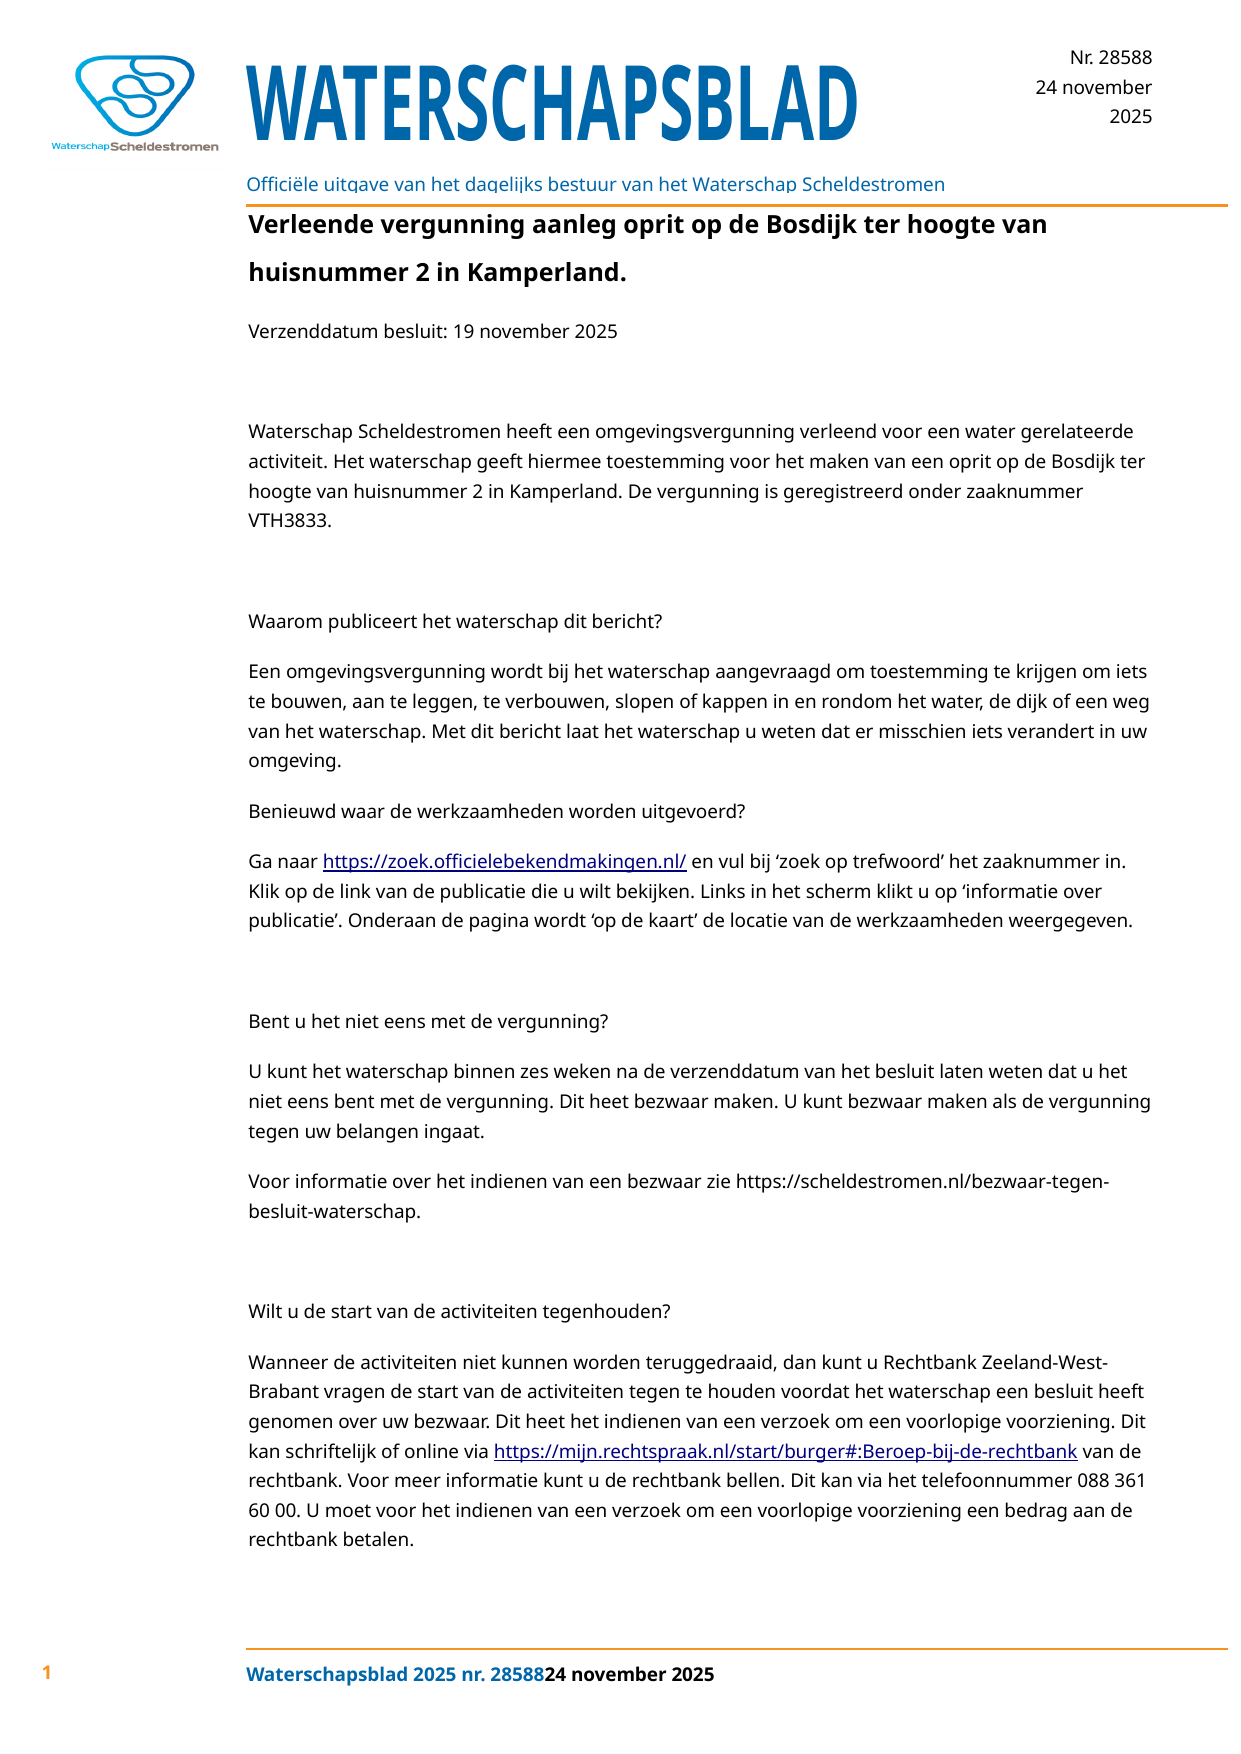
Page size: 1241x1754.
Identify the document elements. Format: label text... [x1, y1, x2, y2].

text Wilt u de start van de activiteiten tegenhouden? [248, 1299, 1152, 1324]
text Benieuwd waar de werkzaamheden worden uitgevoerd? [248, 798, 1152, 824]
text Waarom publiceert het waterschap dit bericht? [248, 608, 1152, 634]
text Waterschap Scheldestromen heeft een omgevingsvergunning verleend voor een water gerelateerde activiteit. Het waterschap geeft hiermee toestemming voor het maken van een oprit op de Bosdijk ter hoogte van huisnummer 2 in Kamperland. De vergunning is geregistreerd onder zaaknummer VTH3833. [248, 419, 1152, 533]
text Verzenddatum besluit: 19 november 2025 [248, 318, 1152, 344]
text Verleende vergunning aanleg oprit op de Bosdijk ter hoogte van huisnummer 2 in Kamperland. [248, 207, 1152, 288]
picture [41, 47, 231, 172]
text Voor informatie over het indienen van een bezwaar zie https://scheldestromen.nl/bezwaar-tegen-besluit-waterschap. [248, 1168, 1152, 1224]
text Wanneer de activiteiten niet kunnen worden teruggedraaid, dan kunt u Rechtbank Zeeland-West-Brabant vragen de start van de activiteiten tegen te houden voordat het waterschap een besluit heeft genomen over uw bezwaar. Dit heet het indienen van een verzoek om een voorlopige voorziening. Dit kan schriftelijk of online via https://mijn.rechtspraak.nl/start/burger#:Beroep-bij-de-rechtbank van de rechtbank. Voor meer informatie kunt u de rechtbank bellen. Dit kan via het telefoonnummer 088 361 60 00. U moet voor het indienen van een verzoek om een voorlopige voorziening een bedrag aan de rechtbank betalen. [248, 1349, 1152, 1552]
text Bent u het niet eens met de vergunning? [248, 1008, 1152, 1034]
text Ga naar https://zoek.officielebekendmakingen.nl/ en vul bij ‘zoek op trefwoord’ het zaaknummer in. Klik op de link van de publicatie die u wilt bekijken. Links in het scherm klikt u op ‘informatie over publicatie’. Onderaan de pagina wordt ‘op de kaart’ de locatie van de werkzaamheden weergegeven. [248, 848, 1152, 933]
text U kunt het waterschap binnen zes weken na de verzenddatum van het besluit laten weten dat u het niet eens bent met de vergunning. Dit heet bezwaar maken. U kunt bezwaar maken als de vergunning tegen uw belangen ingaat. [248, 1059, 1152, 1144]
text Een omgevingsvergunning wordt bij het waterschap aangevraagd om toestemming te krijgen om iets te bouwen, aan te leggen, te verbouwen, slopen of kappen in en rondom het water, de dijk of een weg van het waterschap. Met dit bericht laat het waterschap u weten dat er misschien iets verandert in uw omgeving. [248, 659, 1152, 773]
